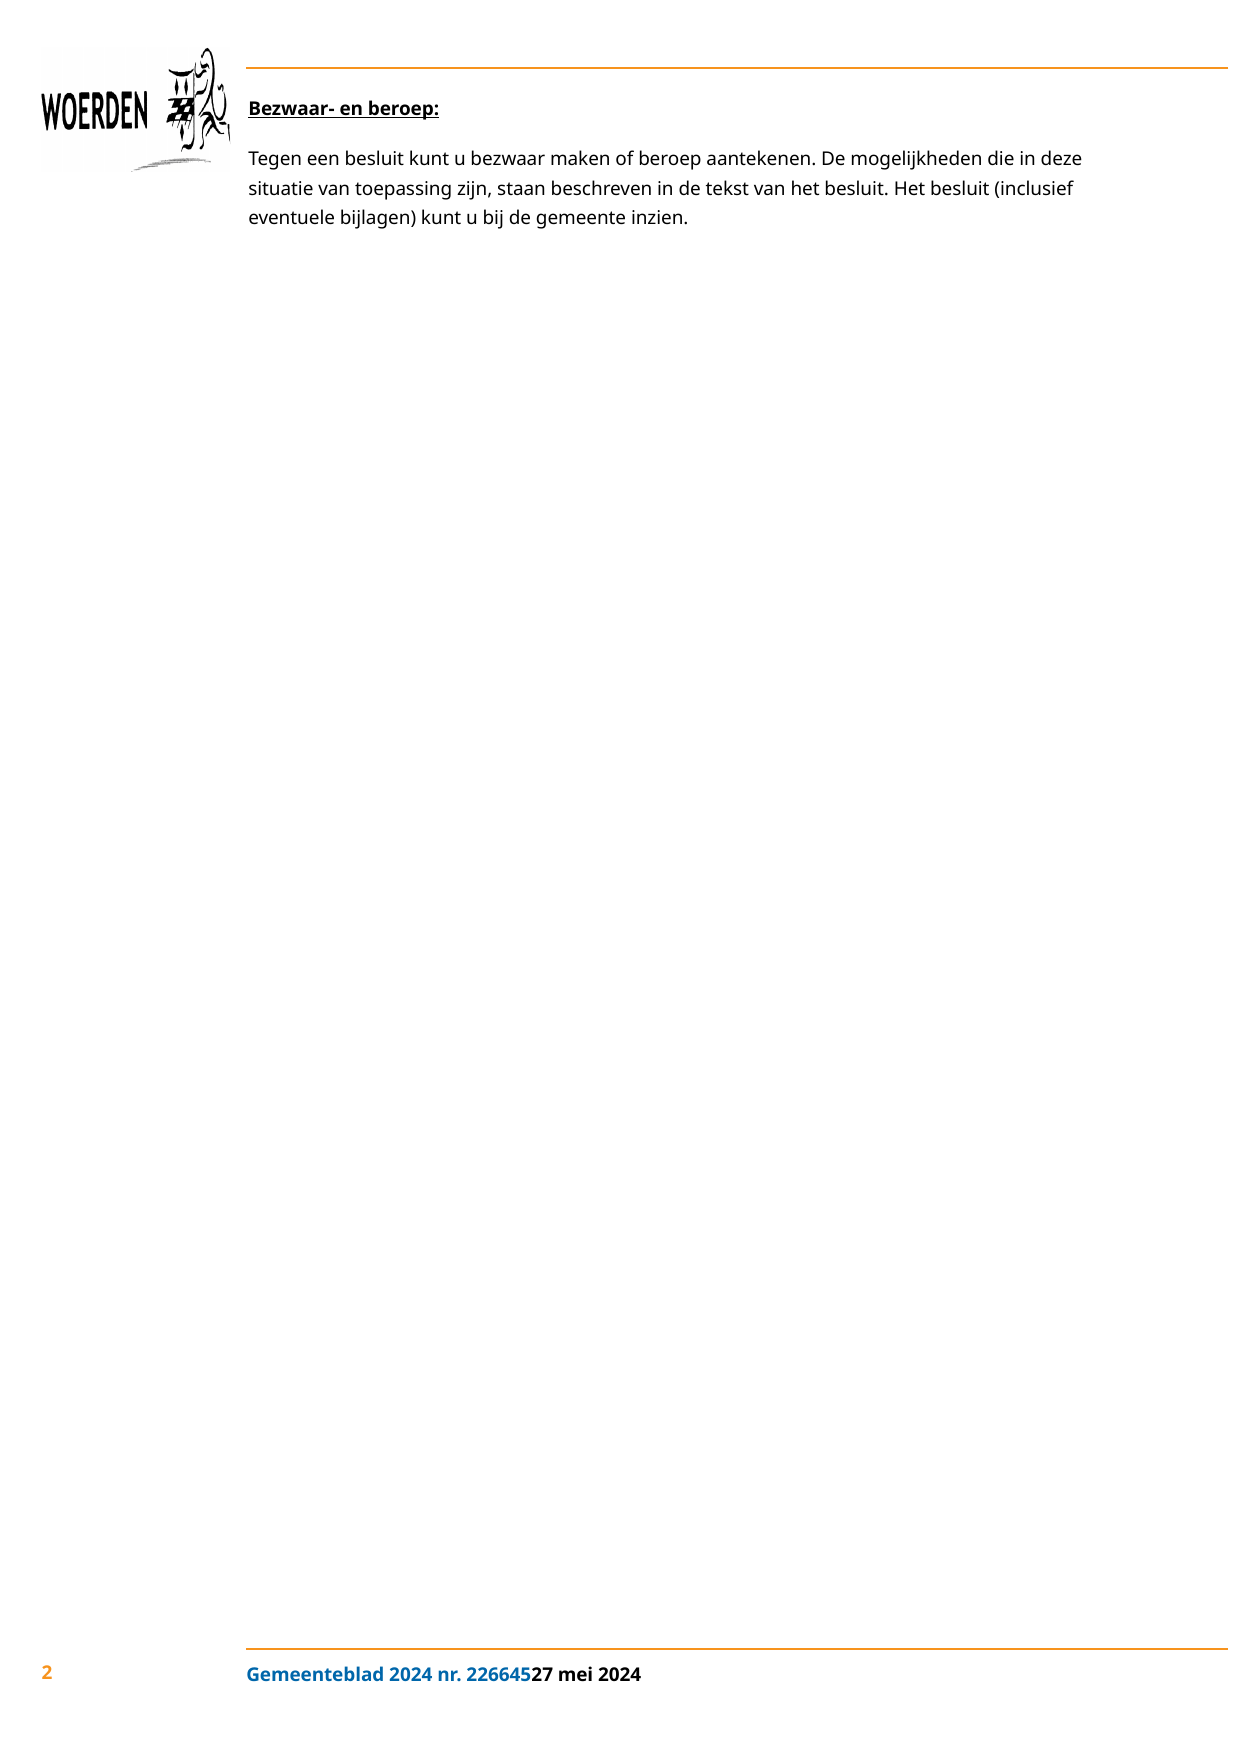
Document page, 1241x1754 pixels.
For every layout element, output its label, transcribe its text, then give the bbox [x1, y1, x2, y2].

text Tegen een besluit kunt u bezwaar maken of beroep aantekenen. De mogelijkheden die in deze situatie van toepassing zijn, staan beschreven in de tekst van het besluit. Het besluit (inclusief eventuele bijlagen) kunt u bij de gemeente inzien. [248, 145, 1152, 230]
text Bezwaar- en beroep: [248, 95, 1152, 121]
picture [41, 47, 231, 172]
